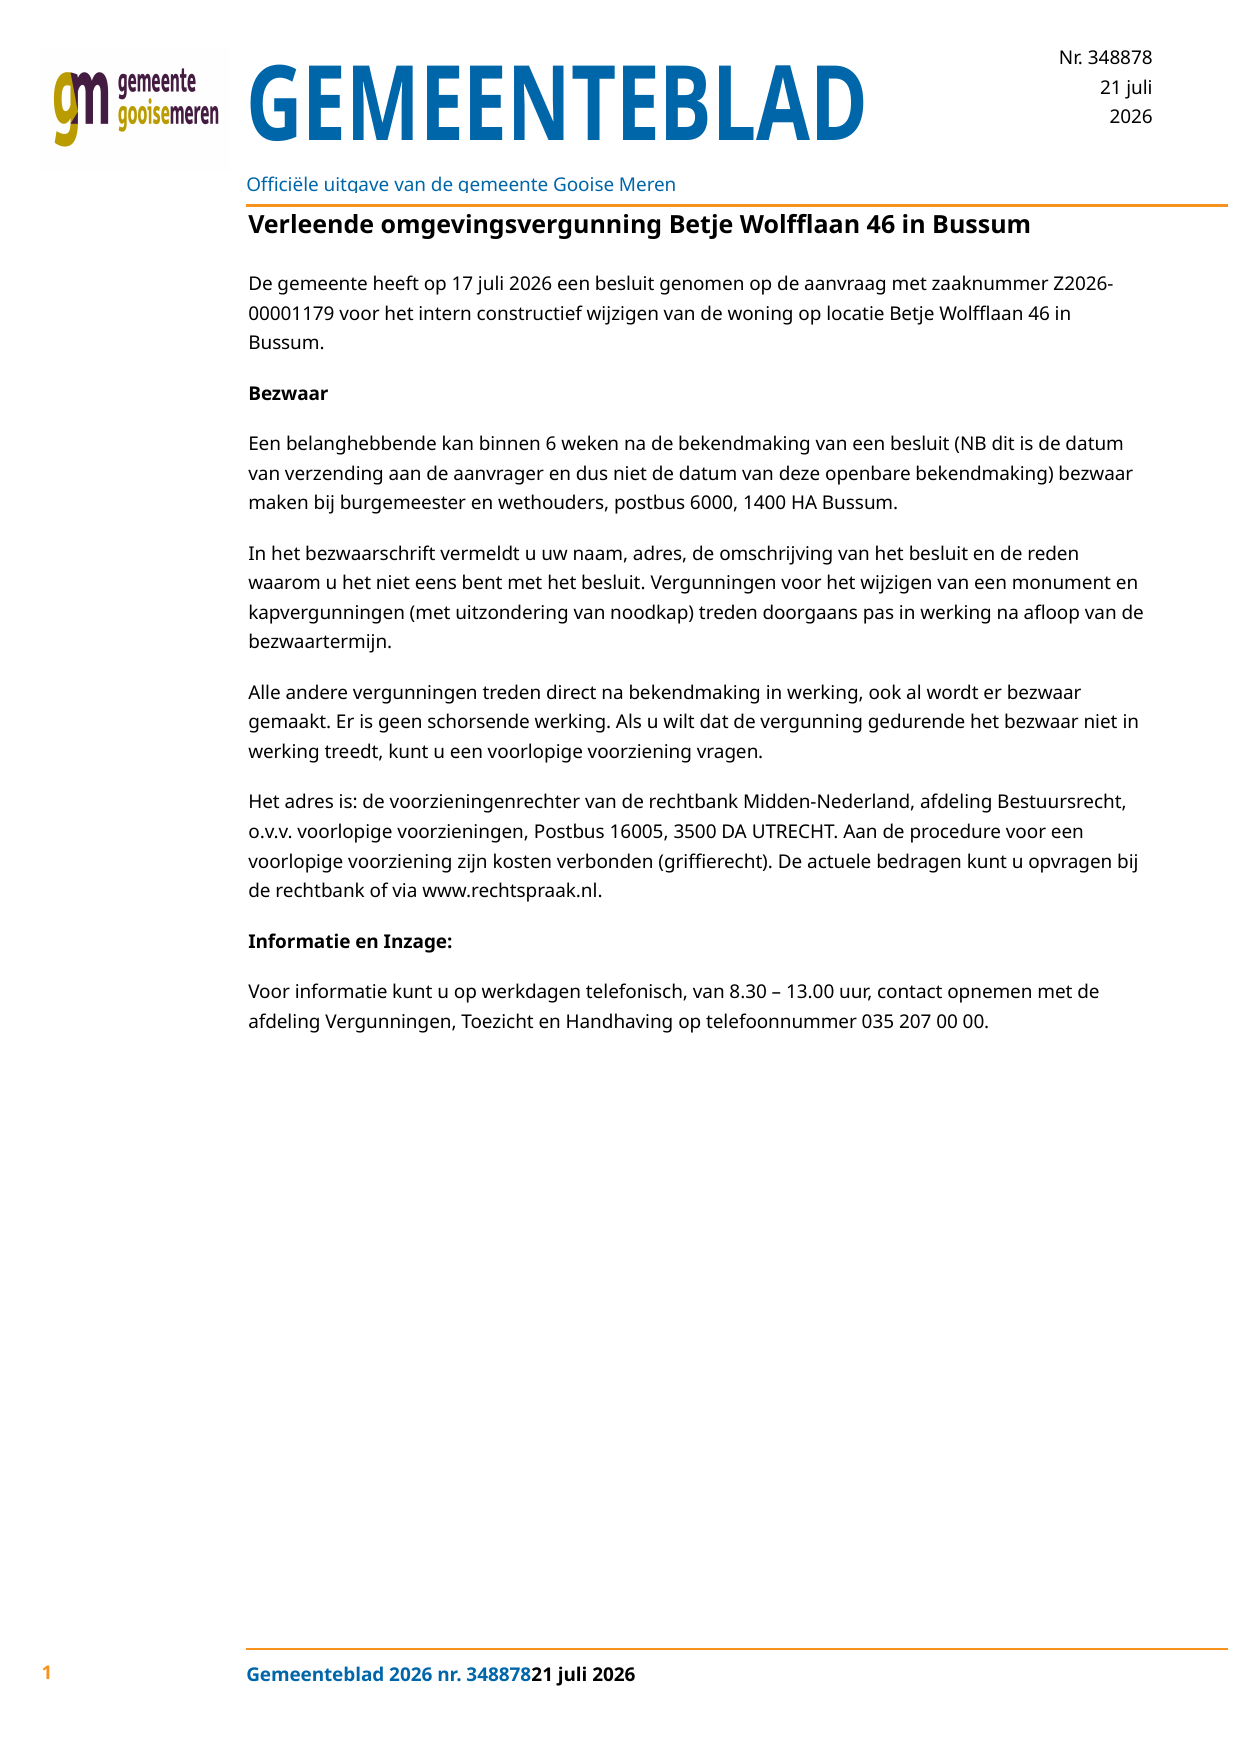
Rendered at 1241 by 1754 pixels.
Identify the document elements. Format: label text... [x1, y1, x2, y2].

text De gemeente heeft op 17 juli 2026 een besluit genomen op de aanvraag met zaaknummer Z2026-00001179 voor het intern constructief wijzigen van de woning op locatie Betje Wolfflaan 46 in Bussum. [248, 270, 1152, 355]
text Verleende omgevingsvergunning Betje Wolfflaan 46 in Bussum [248, 207, 1152, 241]
text Een belanghebbende kan binnen 6 weken na de bekendmaking van een besluit (NB dit is de datum van verzending aan de aanvrager en dus niet de datum van deze openbare bekendmaking) bezwaar maken bij burgemeester en wethouders, postbus 6000, 1400 HA Bussum. [248, 430, 1152, 515]
text Het adres is: de voorzieningenrechter van de rechtbank Midden-Nederland, afdeling Bestuursrecht, o.v.v. voorlopige voorzieningen, Postbus 16005, 3500 DA UTRECHT. Aan de procedure voor een voorlopige voorziening zijn kosten verbonden (griffierecht). De actuele bedragen kunt u opvragen bij de rechtbank of via www.rechtspraak.nl. [248, 789, 1152, 903]
text In het bezwaarschrift vermeldt u uw naam, adres, de omschrijving van het besluit en de reden waarom u het niet eens bent met het besluit. Vergunningen voor het wijzigen van een monument en kapvergunningen (met uitzondering van noodkap) treden doorgaans pas in werking na afloop van de bezwaartermijn. [248, 540, 1152, 654]
text Informatie en Inzage: [248, 928, 1152, 953]
text Alle andere vergunningen treden direct na bekendmaking in werking, ook al wordt er bezwaar gemaakt. Er is geen schorsende werking. Als u wilt dat de vergunning gedurende het bezwaar niet in werking treedt, kunt u een voorlopige voorziening vragen. [248, 679, 1152, 764]
text Voor informatie kunt u op werkdagen telefonisch, van 8.30 – 13.00 uur, contact opnemen met de afdeling Vergunningen, Toezicht en Handhaving op telefoonnummer 035 207 00 00. [248, 978, 1152, 1033]
picture [41, 47, 231, 172]
text Bezwaar [248, 380, 1152, 406]
